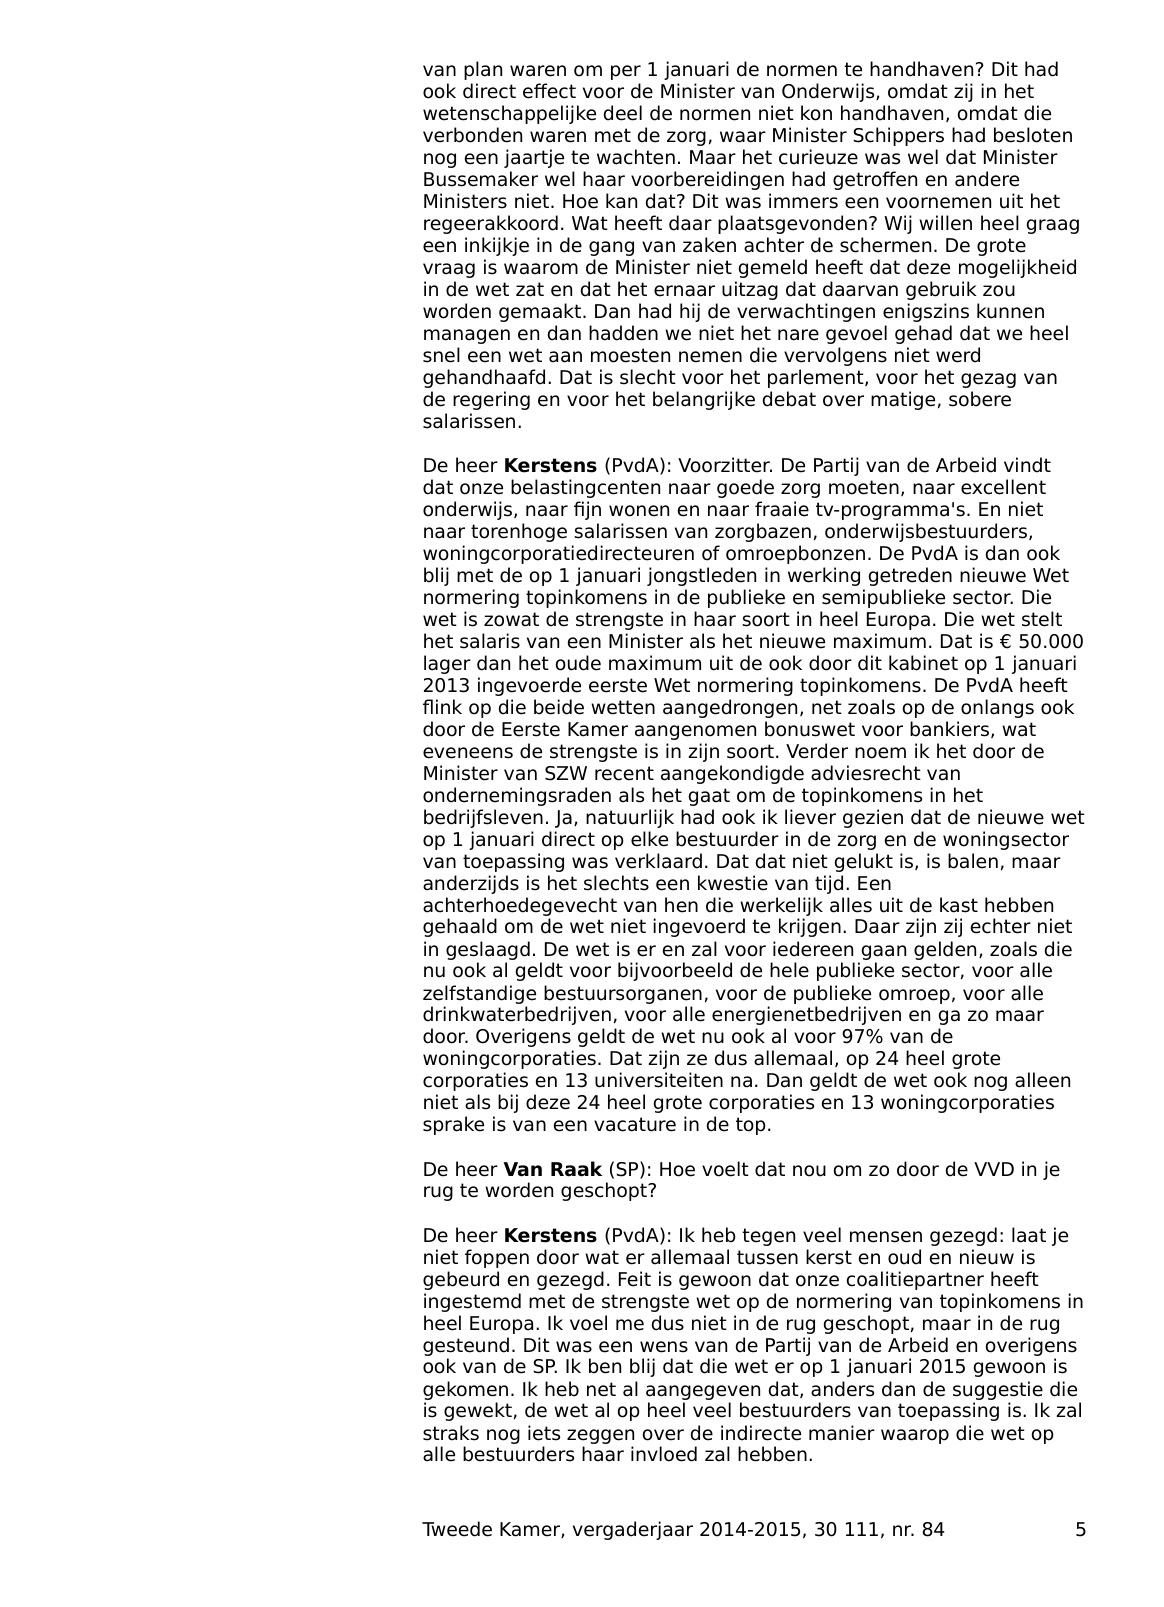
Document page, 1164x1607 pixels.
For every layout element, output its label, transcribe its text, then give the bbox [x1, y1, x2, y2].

text De heer Van Raak (SP): Hoe voelt dat nou om zo door de VVD in je rug te worden geschopt? [422, 1158, 1087, 1202]
text De heer Kerstens (PvdA): Voorzitter. De Partij van de Arbeid vindt dat onze belastingcenten naar goede zorg moeten, naar excellent onderwijs, naar fijn wonen en naar fraaie tv-programma's. En niet naar torenhoge salarissen van zorgbazen, onderwijsbestuurders, woningcorporatiedirecteuren of omroepbonzen. De PvdA is dan ook blij met de op 1 januari jongstleden in werking getreden nieuwe Wet normering topinkomens in de publieke en semipublieke sector. Die wet is zowat de strengste in haar soort in heel Europa. Die wet stelt het salaris van een Minister als het nieuwe maximum. Dat is € 50.000 lager dan het oude maximum uit de ook door dit kabinet op 1 januari 2013 ingevoerde eerste Wet normering topinkomens. De PvdA heeft flink op die beide wetten aangedrongen, net zoals op de onlangs ook door de Eerste Kamer aangenomen bonuswet voor bankiers, wat eveneens de strengste is in zijn soort. Verder noem ik het door de Minister van SZW recent aangekondigde adviesrecht van ondernemingsraden als het gaat om de topinkomens in het bedrijfsleven. Ja, natuurlijk had ook ik liever gezien dat de nieuwe wet op 1 januari direct op elke bestuurder in de zorg en de woningsector van toepassing was verklaard. Dat dat niet gelukt is, is balen, maar anderzijds is het slechts een kwestie van tijd. Een achterhoedegevecht van hen die werkelijk alles uit de kast hebben gehaald om de wet niet ingevoerd te krijgen. Daar zijn zij echter niet in geslaagd. De wet is er en zal voor iedereen gaan gelden, zoals die nu ook al geldt voor bijvoorbeeld de hele publieke sector, voor alle zelfstandige bestuursorganen, voor de publieke omroep, voor alle drinkwaterbedrijven, voor alle energienetbedrijven en ga zo maar door. Overigens geldt de wet nu ook al voor 97% van de woningcorporaties. Dat zijn ze dus allemaal, op 24 heel grote corporaties en 13 universiteiten na. Dan geldt de wet ook nog alleen niet als bij deze 24 heel grote corporaties en 13 woningcorporaties sprake is van een vacature in de top. [422, 455, 1087, 1136]
text De heer Kerstens (PvdA): Ik heb tegen veel mensen gezegd: laat je niet foppen door wat er allemaal tussen kerst en oud en nieuw is gebeurd en gezegd. Feit is gewoon dat onze coalitiepartner heeft ingestemd met de strengste wet op de normering van topinkomens in heel Europa. Ik voel me dus niet in de rug geschopt, maar in de rug gesteund. Dit was een wens van de Partij van de Arbeid en overigens ook van de SP. Ik ben blij dat die wet er op 1 januari 2015 gewoon is gekomen. Ik heb net al aangegeven dat, anders dan de suggestie die is gewekt, de wet al op heel veel bestuurders van toepassing is. Ik zal straks nog iets zeggen over de indirecte manier waarop die wet op alle bestuurders haar invloed zal hebben. [422, 1224, 1087, 1466]
text van plan waren om per 1 januari de normen te handhaven? Dit had ook direct effect voor de Minister van Onderwijs, omdat zij in het wetenschappelijke deel de normen niet kon handhaven, omdat die verbonden waren met de zorg, waar Minister Schippers had besloten nog een jaartje te wachten. Maar het curieuze was wel dat Minister Bussemaker wel haar voorbereidingen had getroffen en andere Ministers niet. Hoe kan dat? Dit was immers een voornemen uit het regeerakkoord. Wat heeft daar plaatsgevonden? Wij willen heel graag een inkijkje in de gang van zaken achter de schermen. De grote vraag is waarom de Minister niet gemeld heeft dat deze mogelijkheid in de wet zat en dat het ernaar uitzag dat daarvan gebruik zou worden gemaakt. Dan had hij de verwachtingen enigszins kunnen managen en dan hadden we niet het nare gevoel gehad dat we heel snel een wet aan moesten nemen die vervolgens niet werd gehandhaafd. Dat is slecht voor het parlement, voor het gezag van de regering en voor het belangrijke debat over matige, sobere salarissen. [422, 59, 1087, 433]
